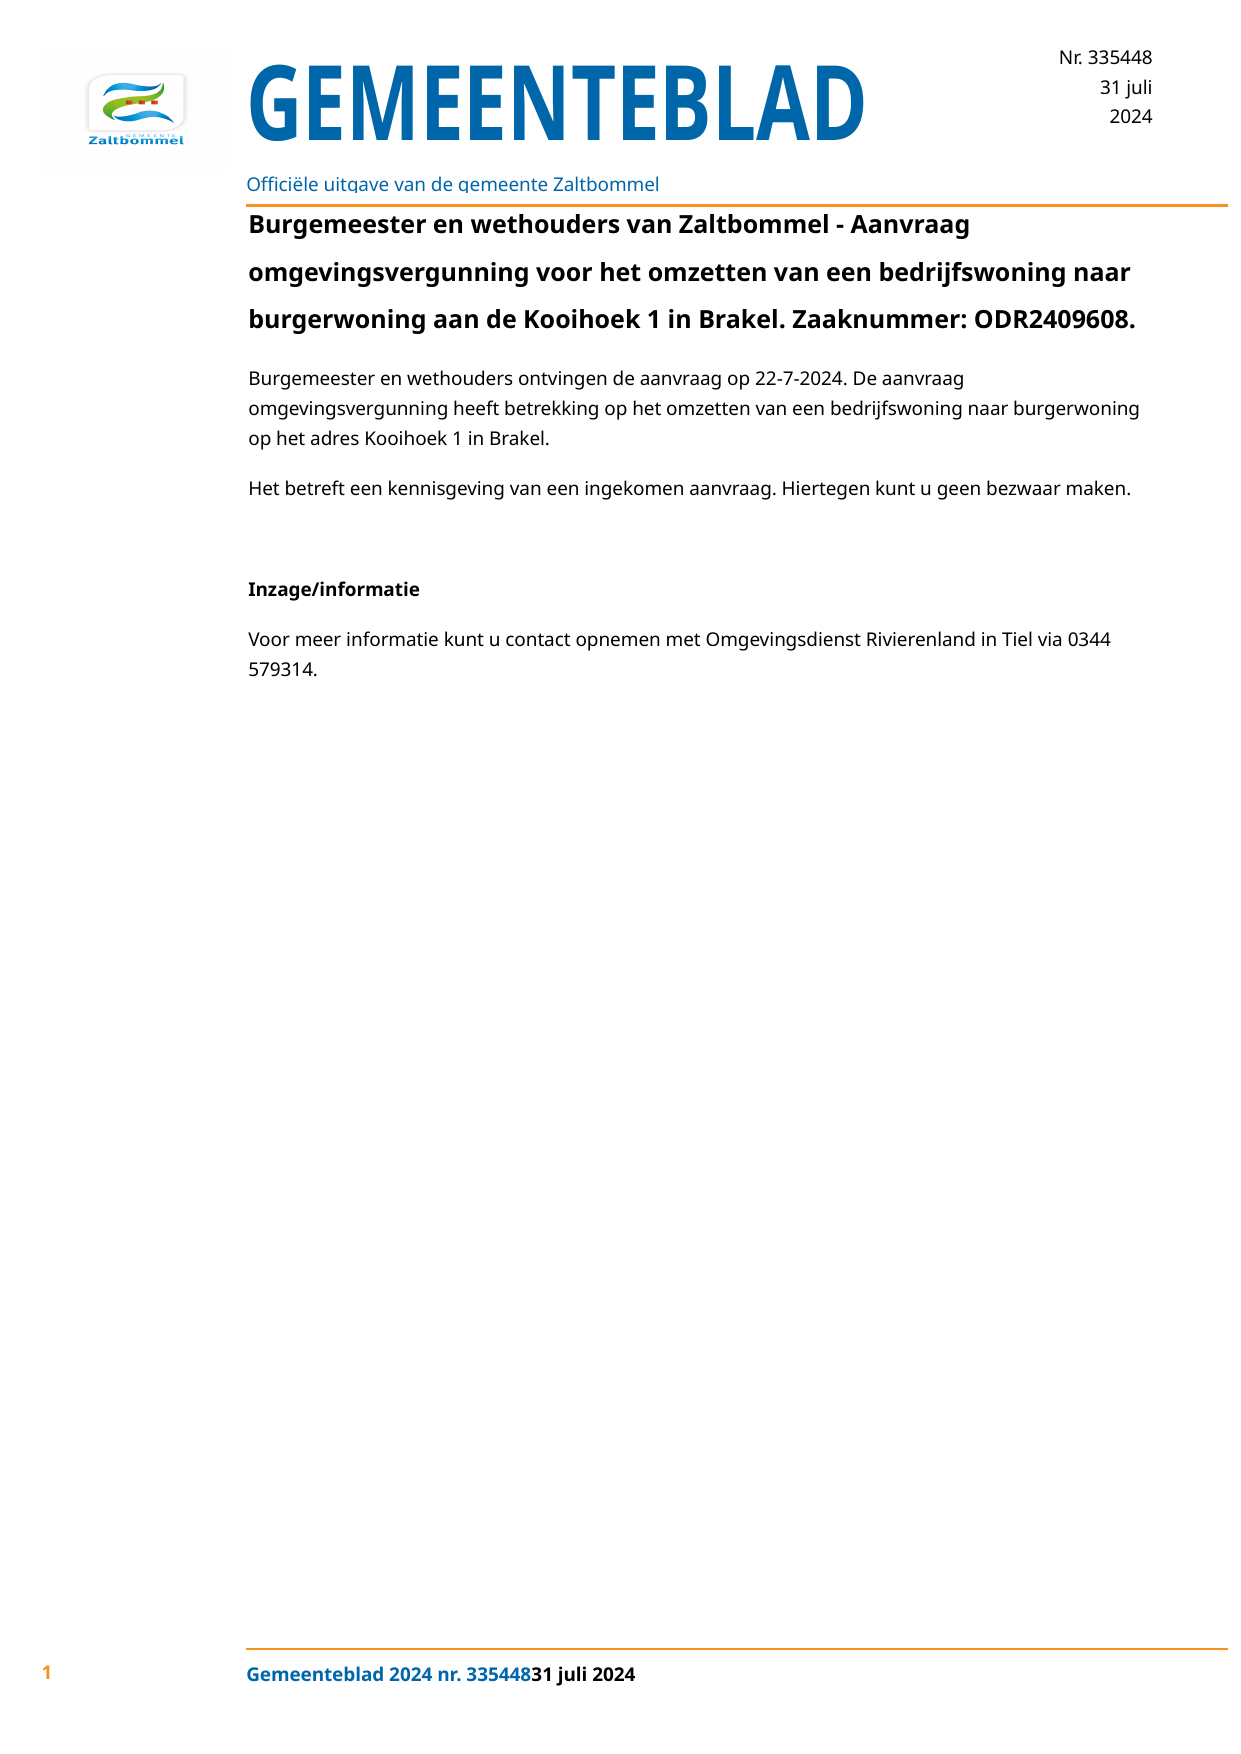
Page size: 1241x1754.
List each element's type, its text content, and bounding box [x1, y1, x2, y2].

text Burgemeester en wethouders ontvingen de aanvraag op 22-7-2024. De aanvraag omgevingsvergunning heeft betrekking op het omzetten van een bedrijfswoning naar burgerwoning op het adres Kooihoek 1 in Brakel. [248, 366, 1152, 450]
picture [41, 47, 231, 172]
text Burgemeester en wethouders van Zaltbommel - Aanvraag omgevingsvergunning voor het omzetten van een bedrijfswoning naar burgerwoning aan de Kooihoek 1 in Brakel. Zaaknummer: ODR2409608. [248, 207, 1152, 336]
text Voor meer informatie kunt u contact opnemen met Omgevingsdienst Rivierenland in Tiel via 0344 579314. [248, 626, 1152, 682]
text Inzage/informatie [248, 576, 1152, 602]
text Het betreft een kennisgeving van een ingekomen aanvraag. Hiertegen kunt u geen bezwaar maken. [248, 475, 1152, 501]
